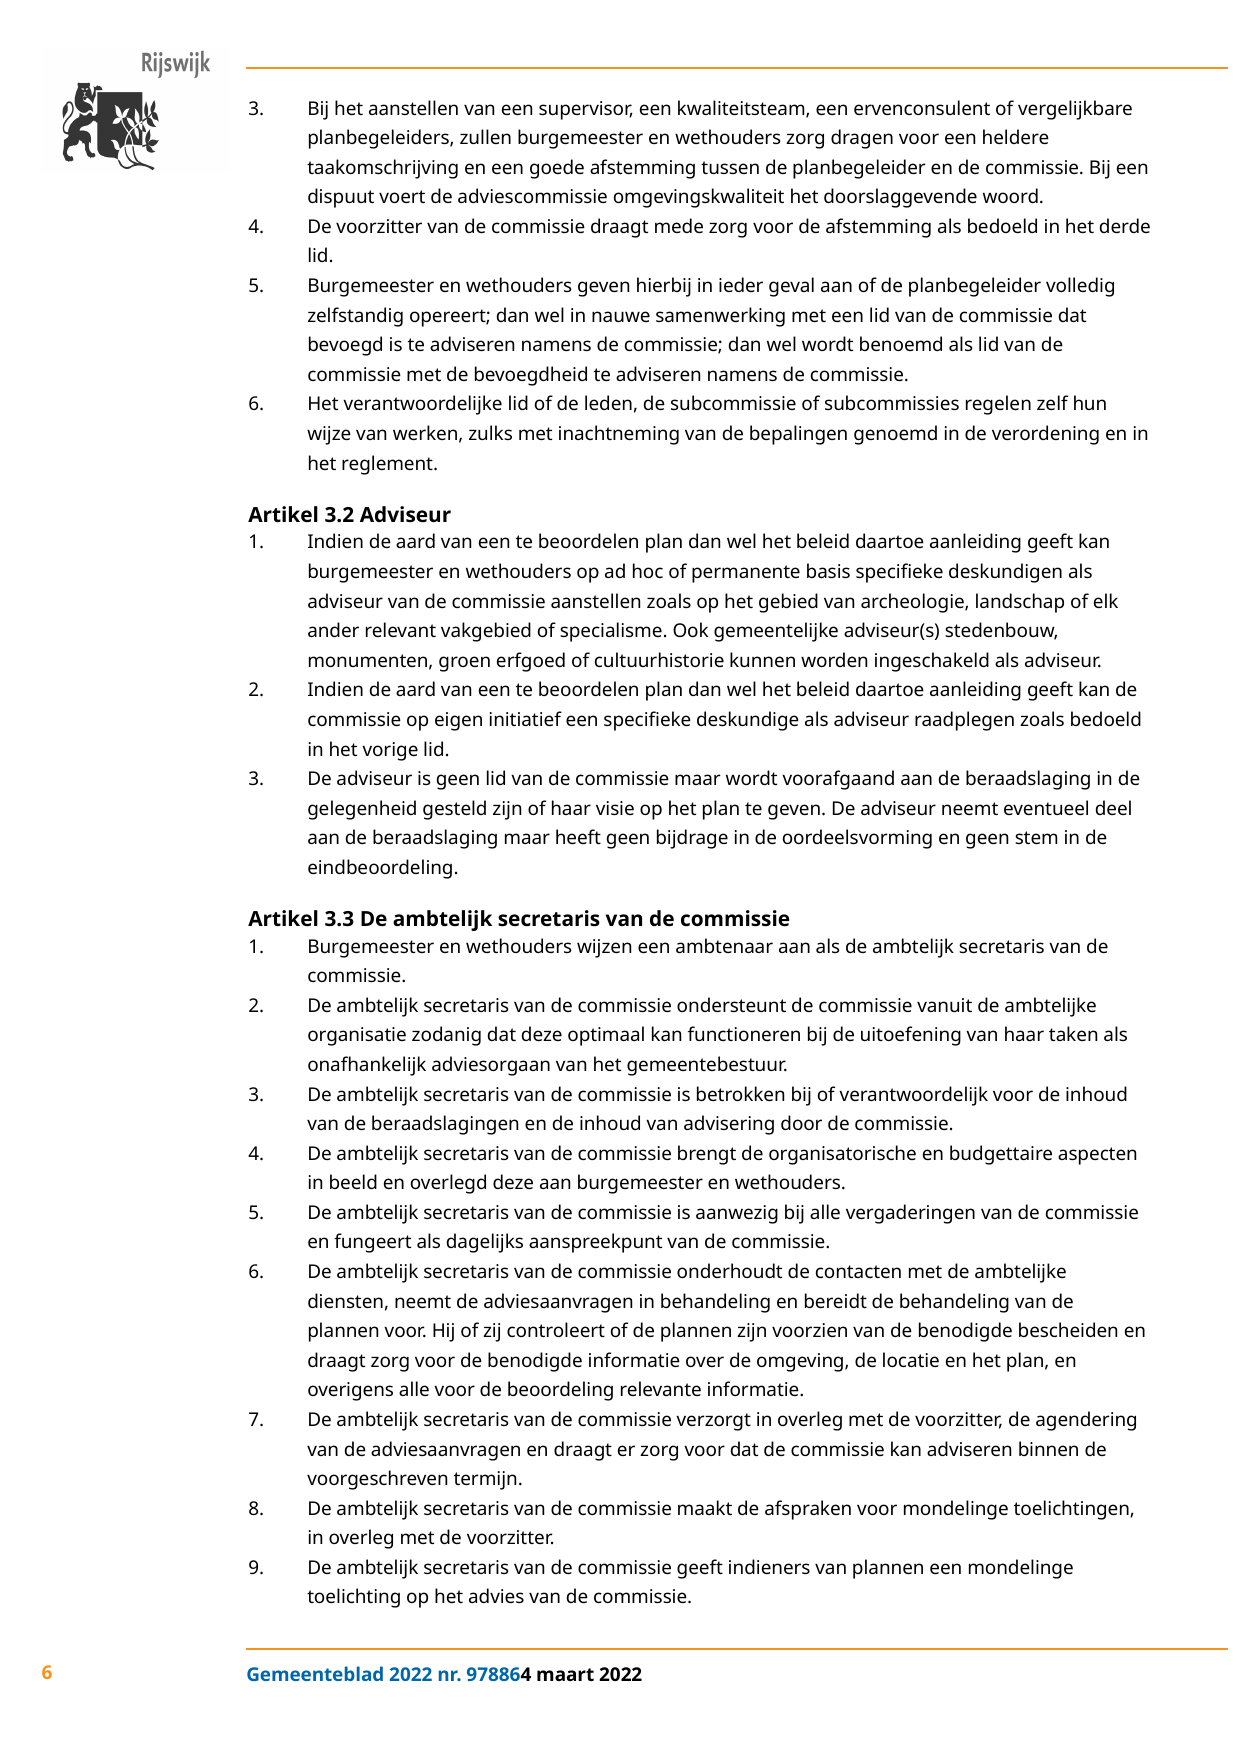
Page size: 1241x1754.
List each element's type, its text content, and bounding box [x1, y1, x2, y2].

list De ambtelijk secretaris van de commissie maakt de afspraken voor mondelinge toelichtingen, in overleg met de voorzitter. [248, 1495, 1152, 1550]
list De ambtelijk secretaris van de commissie verzorgt in overleg met de voorzitter, de agendering van de adviesaanvragen en draagt er zorg voor dat de commissie kan adviseren binnen de voorgeschreven termijn. [248, 1406, 1152, 1491]
list De voorzitter van de commissie draagt mede zorg voor de afstemming als bedoeld in het derde lid. [248, 213, 1152, 268]
list De ambtelijk secretaris van de commissie onderhoudt de contacten met de ambtelijke diensten, neemt de adviesaanvragen in behandeling en bereidt de behandeling van de plannen voor. Hij of zij controleert of de plannen zijn voorzien van de benodigde bescheiden en draagt zorg voor de benodigde informatie over de omgeving, de locatie en het plan, en overigens alle voor de beoordeling relevante informatie. [248, 1258, 1152, 1402]
list Bij het aanstellen van een supervisor, een kwaliteitsteam, een ervenconsulent of vergelijkbare planbegeleiders, zullen burgemeester en wethouders zorg dragen voor een heldere taakomschrijving en een goede afstemming tussen de planbegeleider en de commissie. Bij een dispuut voert de adviescommissie omgevingskwaliteit het doorslaggevende woord. [248, 95, 1152, 209]
picture [41, 47, 231, 172]
list Burgemeester en wethouders wijzen een ambtenaar aan als de ambtelijk secretaris van de commissie. [248, 933, 1152, 988]
list Indien de aard van een te beoordelen plan dan wel het beleid daartoe aanleiding geeft kan burgemeester en wethouders op ad hoc of permanente basis specifieke deskundigen als adviseur van de commissie aanstellen zoals op het gebied van archeologie, landschap of elk ander relevant vakgebied of specialisme. Ook gemeentelijke adviseur(s) stedenbouw, monumenten, groen erfgoed of cultuurhistorie kunnen worden ingeschakeld als adviseur. [248, 529, 1152, 673]
text Artikel 3.2 Adviseur [248, 500, 1152, 529]
list De ambtelijk secretaris van de commissie is aanwezig bij alle vergaderingen van de commissie en fungeert als dagelijks aanspreekpunt van de commissie. [248, 1199, 1152, 1254]
list De ambtelijk secretaris van de commissie is betrokken bij of verantwoordelijk voor de inhoud van de beraadslagingen en de inhoud van advisering door de commissie. [248, 1081, 1152, 1136]
list Burgemeester en wethouders geven hierbij in ieder geval aan of de planbegeleider volledig zelfstandig opereert; dan wel in nauwe samenwerking met een lid van de commissie dat bevoegd is te adviseren namens de commissie; dan wel wordt benoemd als lid van de commissie met de bevoegdheid te adviseren namens de commissie. [248, 272, 1152, 387]
list Indien de aard van een te beoordelen plan dan wel het beleid daartoe aanleiding geeft kan de commissie op eigen initiatief een specifieke deskundige als adviseur raadplegen zoals bedoeld in het vorige lid. [248, 677, 1152, 761]
list De ambtelijk secretaris van de commissie ondersteunt de commissie vanuit de ambtelijke organisatie zodanig dat deze optimaal kan functioneren bij de uitoefening van haar taken als onafhankelijk adviesorgaan van het gemeentebestuur. [248, 992, 1152, 1077]
text Artikel 3.3 De ambtelijk secretaris van de commissie [248, 904, 1152, 933]
list Het verantwoordelijke lid of de leden, de subcommissie of subcommissies regelen zelf hun wijze van werken, zulks met inachtneming van de bepalingen genoemd in de verordening en in het reglement. [248, 391, 1152, 476]
list De adviseur is geen lid van de commissie maar wordt voorafgaand aan de beraadslaging in de gelegenheid gesteld zijn of haar visie op het plan te geven. De adviseur neemt eventueel deel aan de beraadslaging maar heeft geen bijdrage in de oordeelsvorming en geen stem in de eindbeoordeling. [248, 765, 1152, 880]
list De ambtelijk secretaris van de commissie geeft indieners van plannen een mondelinge toelichting op het advies van de commissie. [248, 1554, 1152, 1609]
list De ambtelijk secretaris van de commissie brengt de organisatorische en budgettaire aspecten in beeld en overlegd deze aan burgemeester en wethouders. [248, 1140, 1152, 1195]
